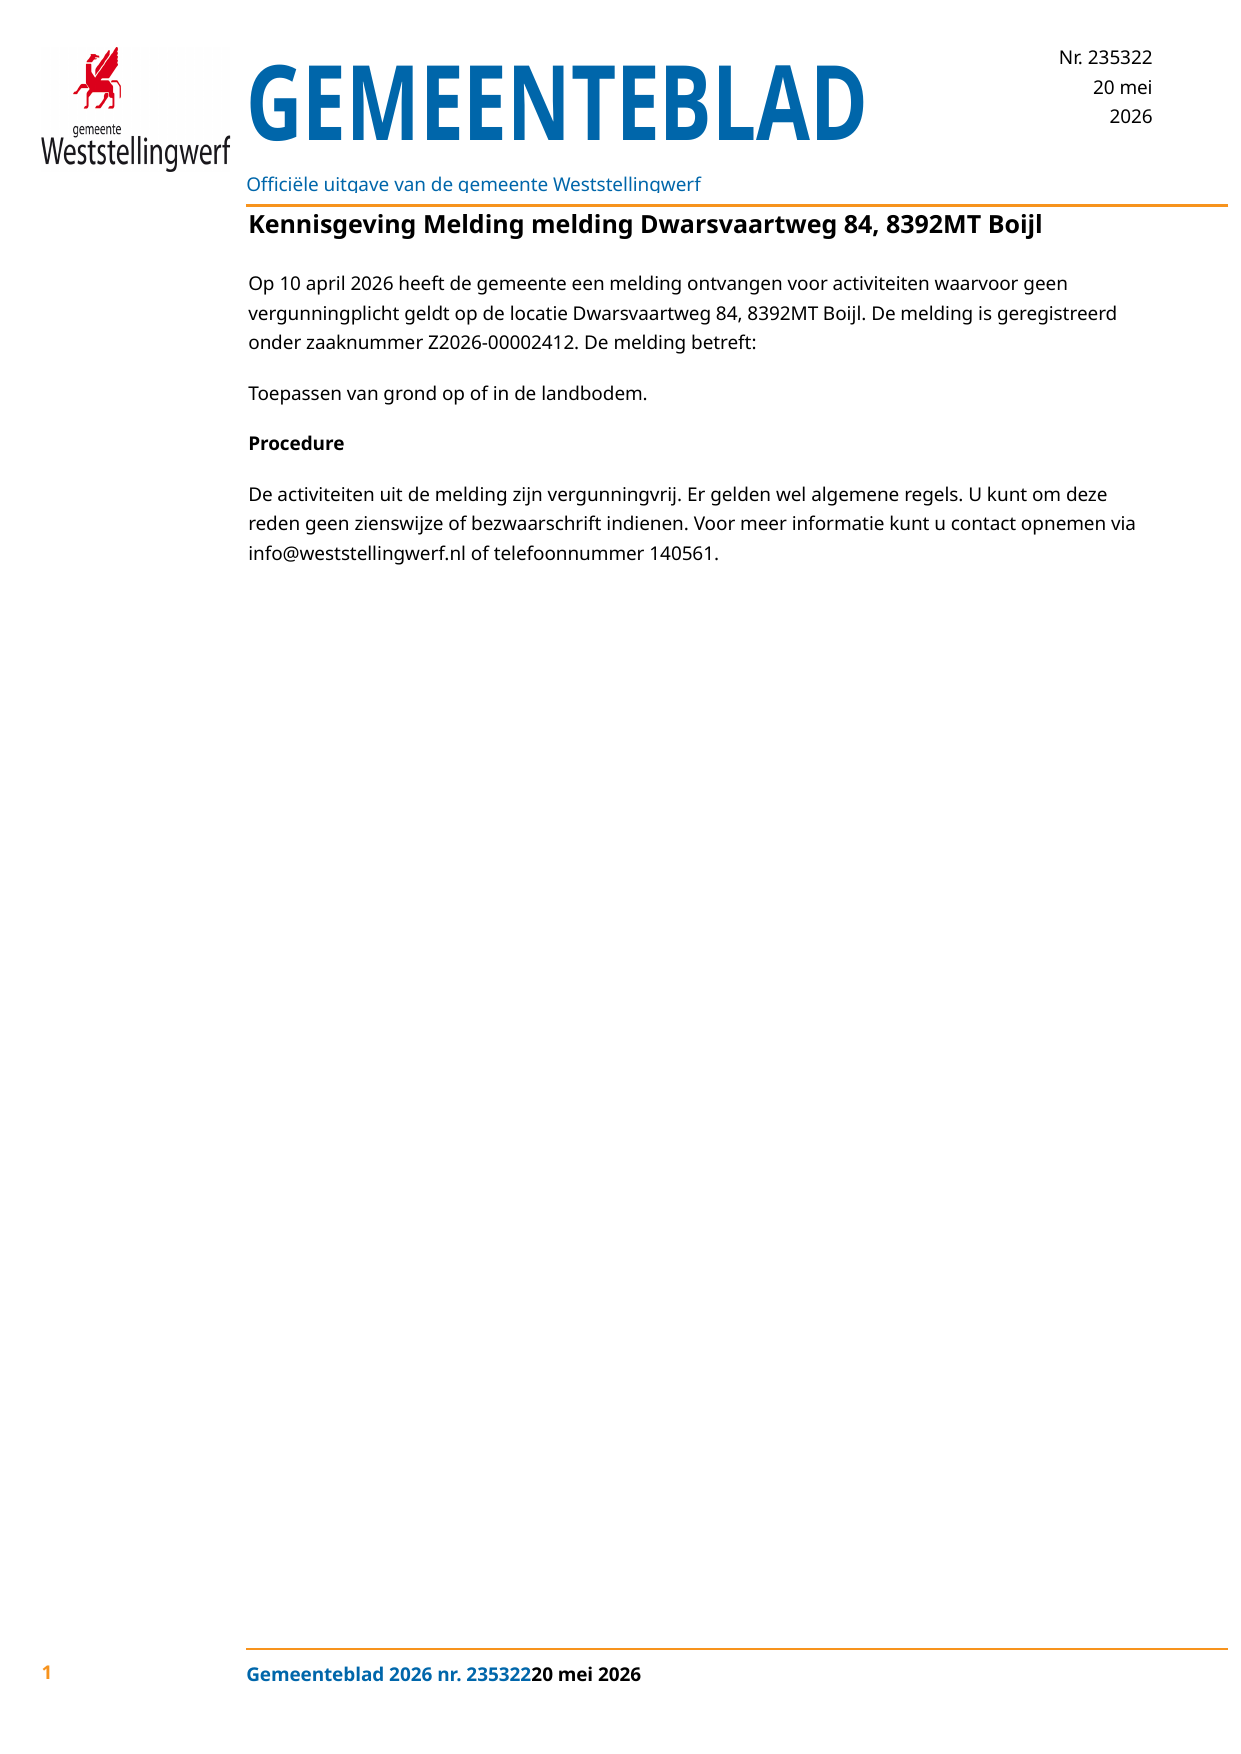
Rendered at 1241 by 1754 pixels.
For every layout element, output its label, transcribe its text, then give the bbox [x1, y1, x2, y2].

text De activiteiten uit de melding zijn vergunningvrij. Er gelden wel algemene regels. U kunt om deze reden geen zienswijze of bezwaarschrift indienen. Voor meer informatie kunt u contact opnemen via info@weststellingwerf.nl of telefoonnummer 140561. [248, 481, 1152, 566]
text Kennisgeving Melding melding Dwarsvaartweg 84, 8392MT Boijl [248, 207, 1152, 241]
text Procedure [248, 430, 1152, 456]
picture [41, 47, 231, 172]
text Toepassen van grond op of in de landbodem. [248, 380, 1152, 406]
text Op 10 april 2026 heeft de gemeente een melding ontvangen voor activiteiten waarvoor geen vergunningplicht geldt op de locatie Dwarsvaartweg 84, 8392MT Boijl. De melding is geregistreerd onder zaaknummer Z2026-00002412. De melding betreft: [248, 270, 1152, 355]
